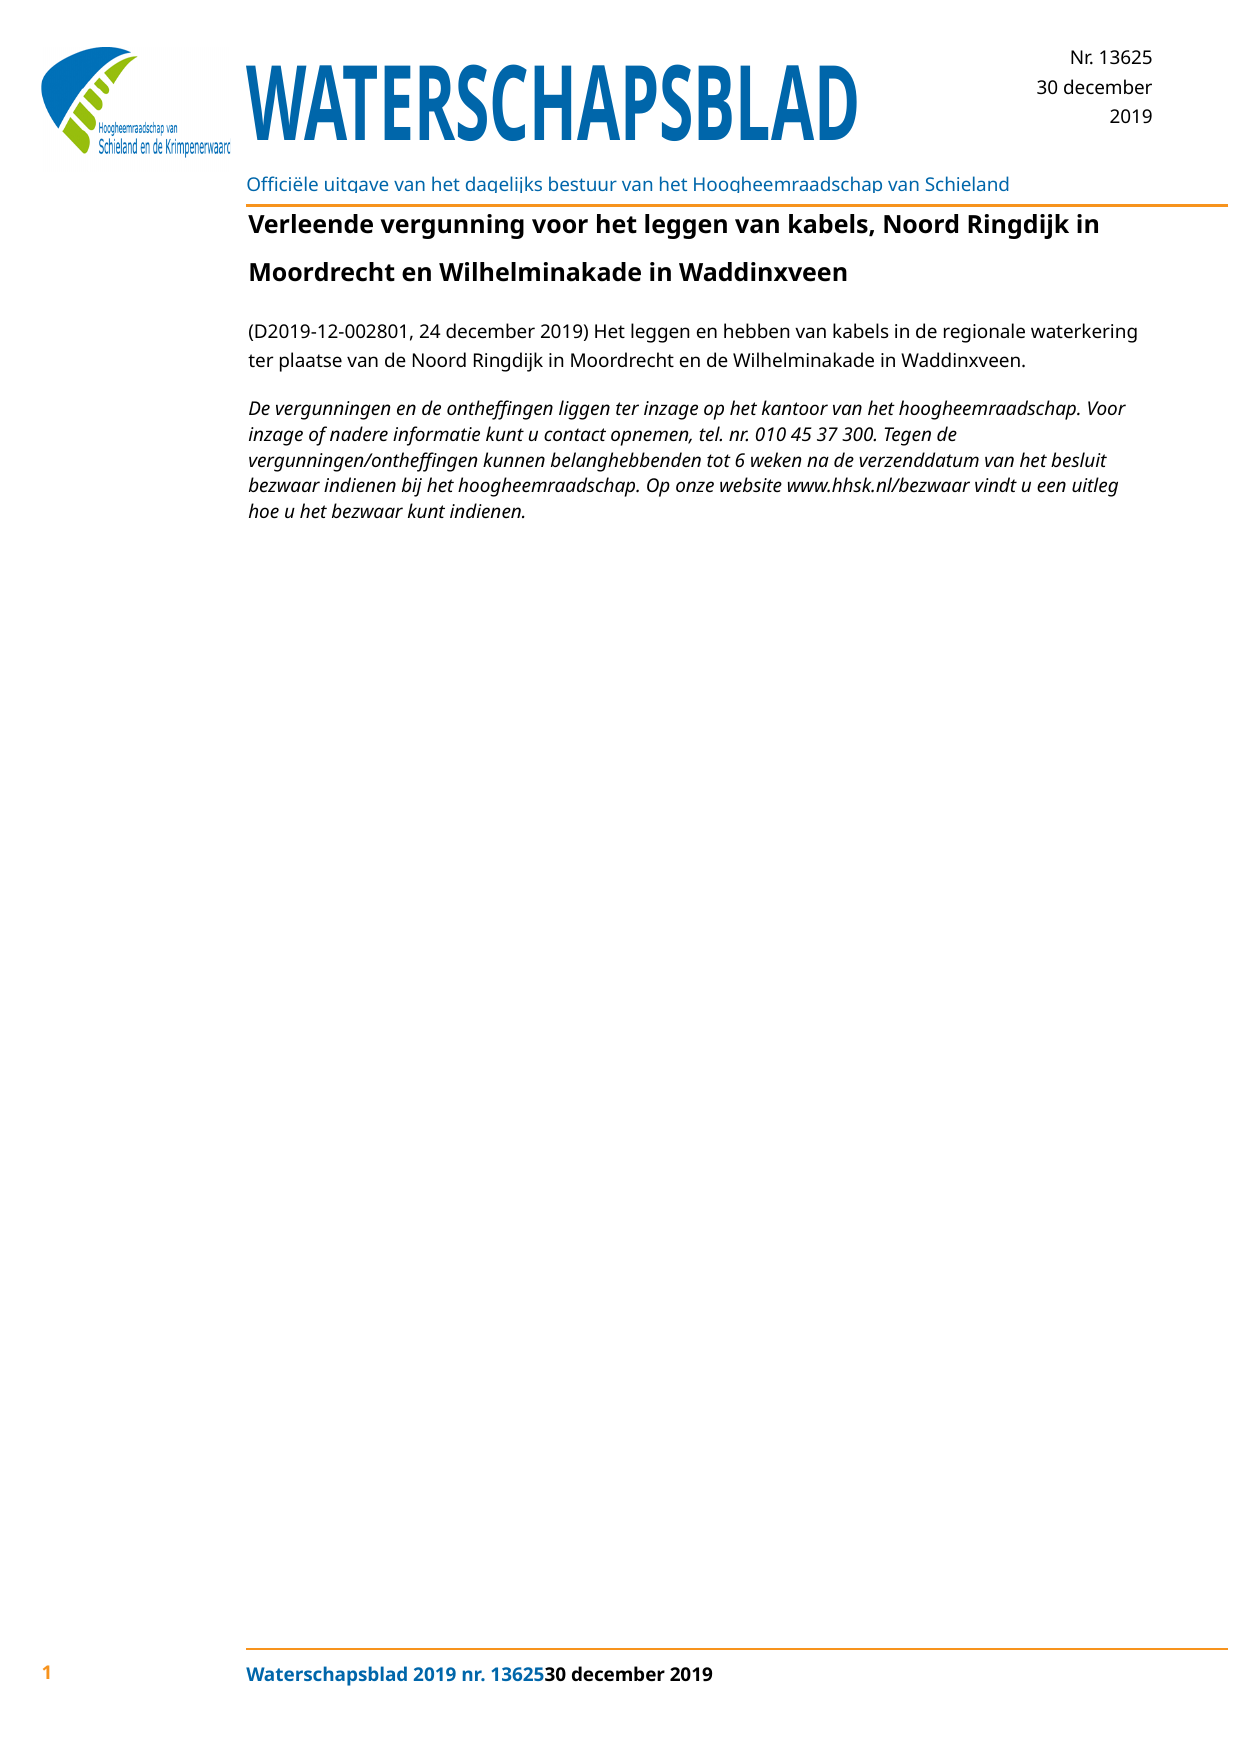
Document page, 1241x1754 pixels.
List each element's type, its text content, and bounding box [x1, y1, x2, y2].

text (D2019-12-002801, 24 december 2019) Het leggen en hebben van kabels in de regionale waterkering ter plaatse van de Noord Ringdijk in Moordrecht en de Wilhelminakade in Waddinxveen. [248, 318, 1152, 373]
text Verleende vergunning voor het leggen van kabels, Noord Ringdijk in Moordrecht en Wilhelminakade in Waddinxveen [248, 207, 1152, 288]
picture [41, 47, 231, 172]
text De vergunningen en de ontheffingen liggen ter inzage op het kantoor van het hoogheemraadschap. Voor inzage of nadere informatie kunt u contact opnemen, tel. nr. 010 45 37 300. Tegen de vergunningen/ontheffingen kunnen belanghebbenden tot 6 weken na de verzenddatum van het besluit bezwaar indienen bij het hoogheemraadschap. Op onze website www.hhsk.nl/bezwaar vindt u een uitleg hoe u het bezwaar kunt indienen. [248, 395, 1152, 524]
